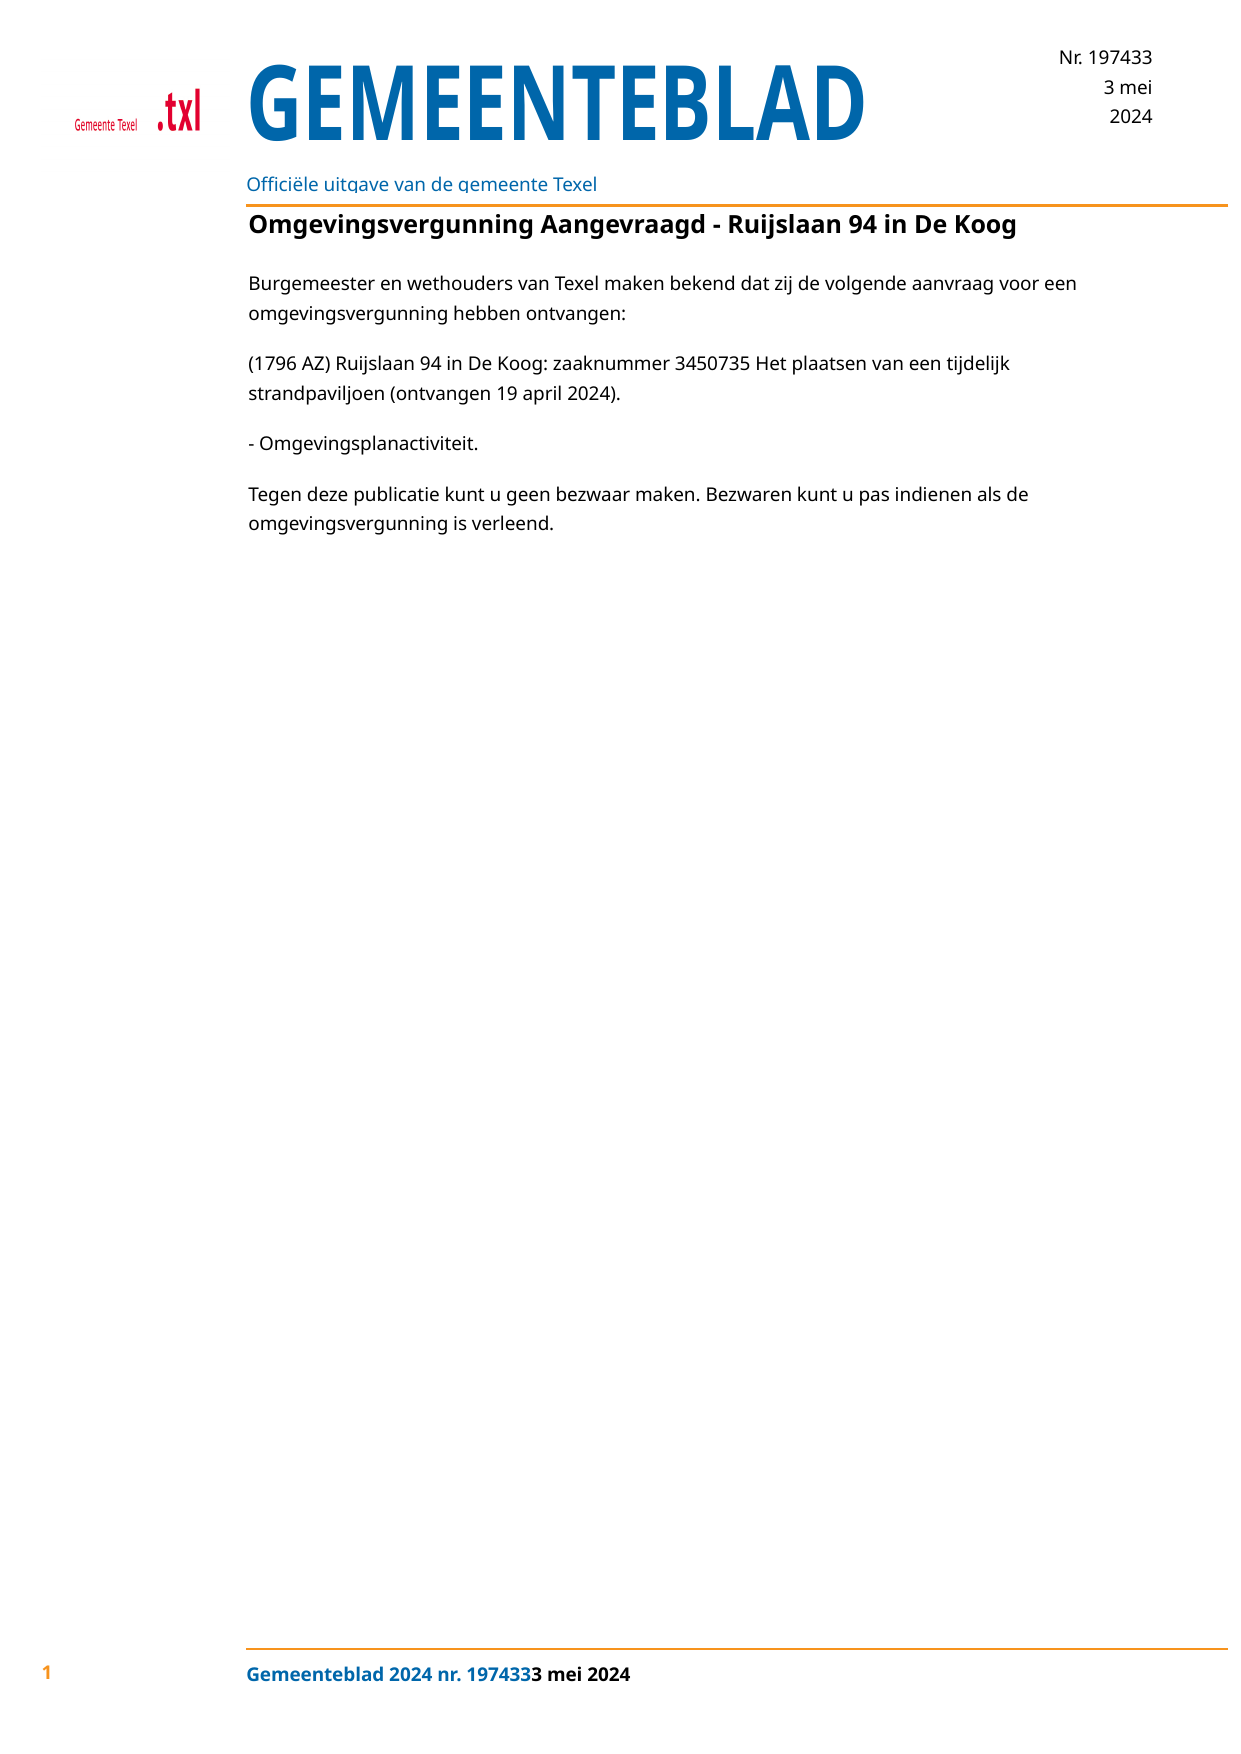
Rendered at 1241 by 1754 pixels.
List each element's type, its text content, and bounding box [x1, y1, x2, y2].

text Burgemeester en wethouders van Texel maken bekend dat zij de volgende aanvraag voor een omgevingsvergunning hebben ontvangen: [248, 270, 1152, 326]
text Tegen deze publicatie kunt u geen bezwaar maken. Bezwaren kunt u pas indienen als de omgevingsvergunning is verleend. [248, 481, 1152, 536]
text (1796 AZ) Ruijslaan 94 in De Koog: zaaknummer 3450735 Het plaatsen van een tijdelijk strandpaviljoen (ontvangen 19 april 2024). [248, 350, 1152, 406]
text Omgevingsvergunning Aangevraagd - Ruijslaan 94 in De Koog [248, 207, 1152, 241]
text - Omgevingsplanactiviteit. [248, 430, 1152, 456]
picture [41, 47, 231, 172]
